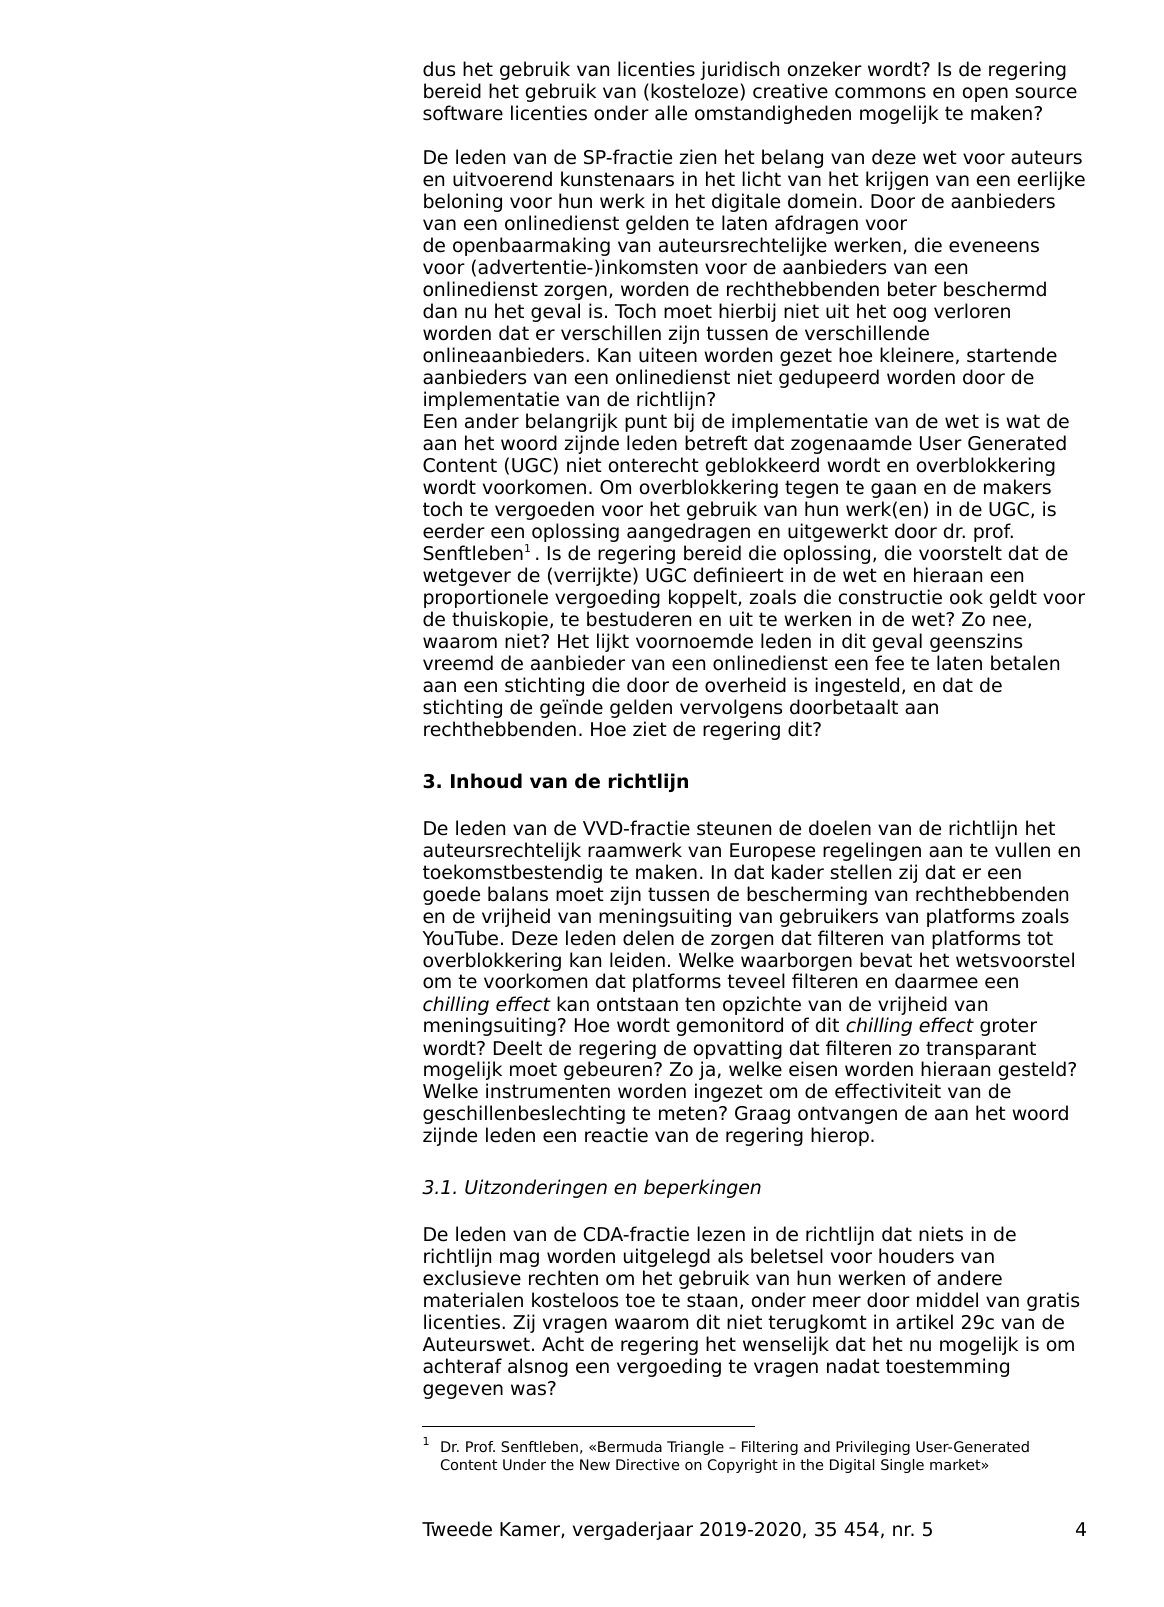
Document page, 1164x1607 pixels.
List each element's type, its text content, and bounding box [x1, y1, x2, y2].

text De leden van de CDA-fractie lezen in de richtlijn dat niets in de richtlijn mag worden uitgelegd als beletsel voor houders van exclusieve rechten om het gebruik van hun werken of andere materialen kosteloos toe te staan, onder meer door middel van gratis licenties. Zij vragen waarom dit niet terugkomt in artikel 29c van de Auteurswet. Acht de regering het wenselijk dat het nu mogelijk is om achteraf alsnog een vergoeding te vragen nadat toestemming gegeven was? [422, 1224, 1087, 1400]
subtitle 3.1. Uitzonderingen en beperkingen [422, 1177, 1087, 1199]
text Dr. Prof. Senftleben, «Bermuda Triangle – Filtering and Privileging User-Generated Content Under the New Directive on Copyright in the Digital Single market» [422, 1435, 1087, 1474]
subtitle 3. Inhoud van de richtlijn [422, 771, 1087, 793]
text dus het gebruik van licenties juridisch onzeker wordt? Is de regering bereid het gebruik van (kosteloze) creative commons en open source software licenties onder alle omstandigheden mogelijk te maken? [422, 59, 1087, 125]
text De leden van de SP-fractie zien het belang van deze wet voor auteurs en uitvoerend kunstenaars in het licht van het krijgen van een eerlijke beloning voor hun werk in het digitale domein. Door de aanbieders van een onlinedienst gelden te laten afdragen voor [422, 147, 1087, 235]
text Een ander belangrijk punt bij de implementatie van de wet is wat de aan het woord zijnde leden betreft dat zogenaamde User Generated Content (UGC) niet onterecht geblokkeerd wordt en overblokkering wordt voorkomen. Om overblokkering tegen te gaan en de makers toch te vergoeden voor het gebruik van hun werk(en) in de UGC, is eerder een oplossing aangedragen en uitgewerkt door dr. prof. Senftleben. Is de regering bereid die oplossing, die voorstelt dat de wetgever de (verrijkte) UGC definieert in de wet en hieraan een proportionele vergoeding koppelt, zoals die constructie ook geldt voor de thuiskopie, te bestuderen en uit te werken in de wet? Zo nee, waarom niet? Het lijkt voornoemde leden in dit geval geenszins vreemd de aanbieder van een onlinedienst een fee te laten betalen aan een stichting die door de overheid is ingesteld, en dat de stichting de geïnde gelden vervolgens doorbetaalt aan rechthebbenden. Hoe ziet de regering dit? [422, 411, 1087, 741]
text de openbaarmaking van auteursrechtelijke werken, die eveneens voor (advertentie-)inkomsten voor de aanbieders van een onlinedienst zorgen, worden de rechthebbenden beter beschermd dan nu het geval is. Toch moet hierbij niet uit het oog verloren worden dat er verschillen zijn tussen de verschillende onlineaanbieders. Kan uiteen worden gezet hoe kleinere, startende aanbieders van een onlinedienst niet gedupeerd worden door de implementatie van de richtlijn? [422, 235, 1087, 411]
text De leden van de VVD-fractie steunen de doelen van de richtlijn het auteursrechtelijk raamwerk van Europese regelingen aan te vullen en toekomstbestendig te maken. In dat kader stellen zij dat er een goede balans moet zijn tussen de bescherming van rechthebbenden en de vrijheid van meningsuiting van gebruikers van platforms zoals YouTube. Deze leden delen de zorgen dat filteren van platforms tot overblokkering kan leiden. Welke waarborgen bevat het wetsvoorstel om te voorkomen dat platforms teveel filteren en daarmee een chilling effect kan ontstaan ten opzichte van de vrijheid van meningsuiting? Hoe wordt gemonitord of dit chilling effect groter wordt? Deelt de regering de opvatting dat filteren zo transparant mogelijk moet gebeuren? Zo ja, welke eisen worden hieraan gesteld? Welke instrumenten worden ingezet om de effectiviteit van de geschillenbeslechting te meten? Graag ontvangen de aan het woord zijnde leden een reactie van de regering hierop. [422, 818, 1087, 1147]
